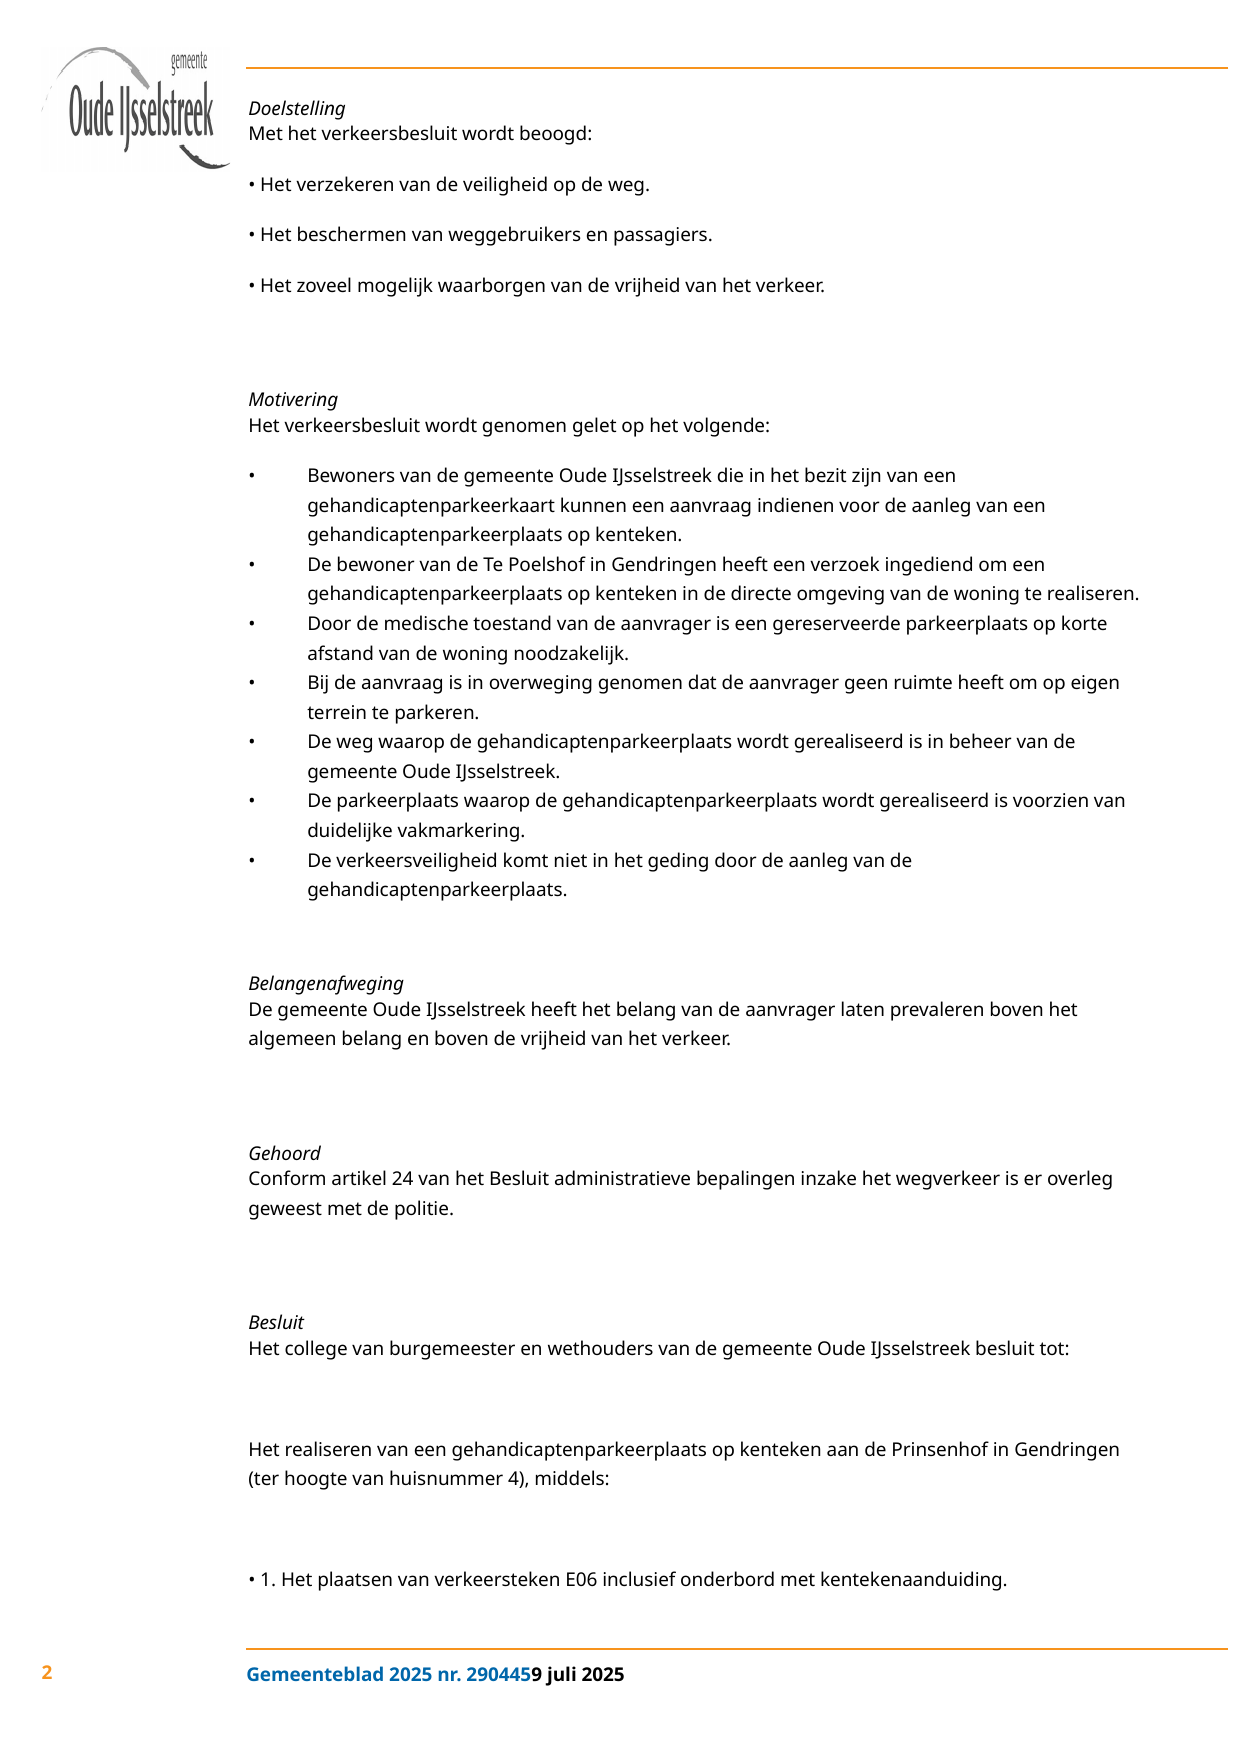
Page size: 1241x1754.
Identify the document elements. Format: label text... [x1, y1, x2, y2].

list De bewoner van de Te Poelshof in Gendringen heeft een verzoek ingediend om een gehandicaptenparkeerplaats op kenteken in de directe omgeving van de woning te realiseren. [248, 551, 1152, 606]
text Het college van burgemeester en wethouders van de gemeente Oude IJsselstreek besluit tot: [248, 1335, 1152, 1361]
text • 1. Het plaatsen van verkeersteken E06 inclusief onderbord met kentekenaanduiding. [248, 1566, 1152, 1592]
text • Het beschermen van weggebruikers en passagiers. [248, 221, 1152, 247]
text • Het zoveel mogelijk waarborgen van de vrijheid van het verkeer. [248, 272, 1152, 297]
text • Het verzekeren van de veiligheid op de weg. [248, 171, 1152, 197]
list Bij de aanvraag is in overweging genomen dat de aanvrager geen ruimte heeft om op eigen terrein te parkeren. [248, 669, 1152, 725]
picture [41, 47, 231, 172]
list De verkeersveiligheid komt niet in het geding door de aanleg van de gehandicaptenparkeerplaats. [248, 847, 1152, 902]
text Besluit [248, 1309, 1152, 1335]
list Bewoners van de gemeente Oude IJsselstreek die in het bezit zijn van een gehandicaptenparkeerkaart kunnen een aanvraag indienen voor de aanleg van een gehandicaptenparkeerplaats op kenteken. [248, 462, 1152, 547]
text Motivering [248, 386, 1152, 412]
text Het realiseren van een gehandicaptenparkeerplaats op kenteken aan de Prinsenhof in Gendringen (ter hoogte van huisnummer 4), middels: [248, 1436, 1152, 1491]
list Door de medische toestand van de aanvrager is een gereserveerde parkeerplaats op korte afstand van de woning noodzakelijk. [248, 610, 1152, 666]
text Belangenafweging [248, 970, 1152, 996]
text Gehoord [248, 1140, 1152, 1165]
list De weg waarop de gehandicaptenparkeerplaats wordt gerealiseerd is in beheer van de gemeente Oude IJsselstreek. [248, 728, 1152, 784]
text Het verkeersbesluit wordt genomen gelet op het volgende: [248, 412, 1152, 438]
text Doelstelling [248, 95, 1152, 121]
list De parkeerplaats waarop de gehandicaptenparkeerplaats wordt gerealiseerd is voorzien van duidelijke vakmarkering. [248, 788, 1152, 843]
text Met het verkeersbesluit wordt beoogd: [248, 121, 1152, 146]
text De gemeente Oude IJsselstreek heeft het belang van de aanvrager laten prevaleren boven het algemeen belang en boven de vrijheid van het verkeer. [248, 996, 1152, 1051]
text Conform artikel 24 van het Besluit administratieve bepalingen inzake het wegverkeer is er overleg geweest met de politie. [248, 1165, 1152, 1221]
